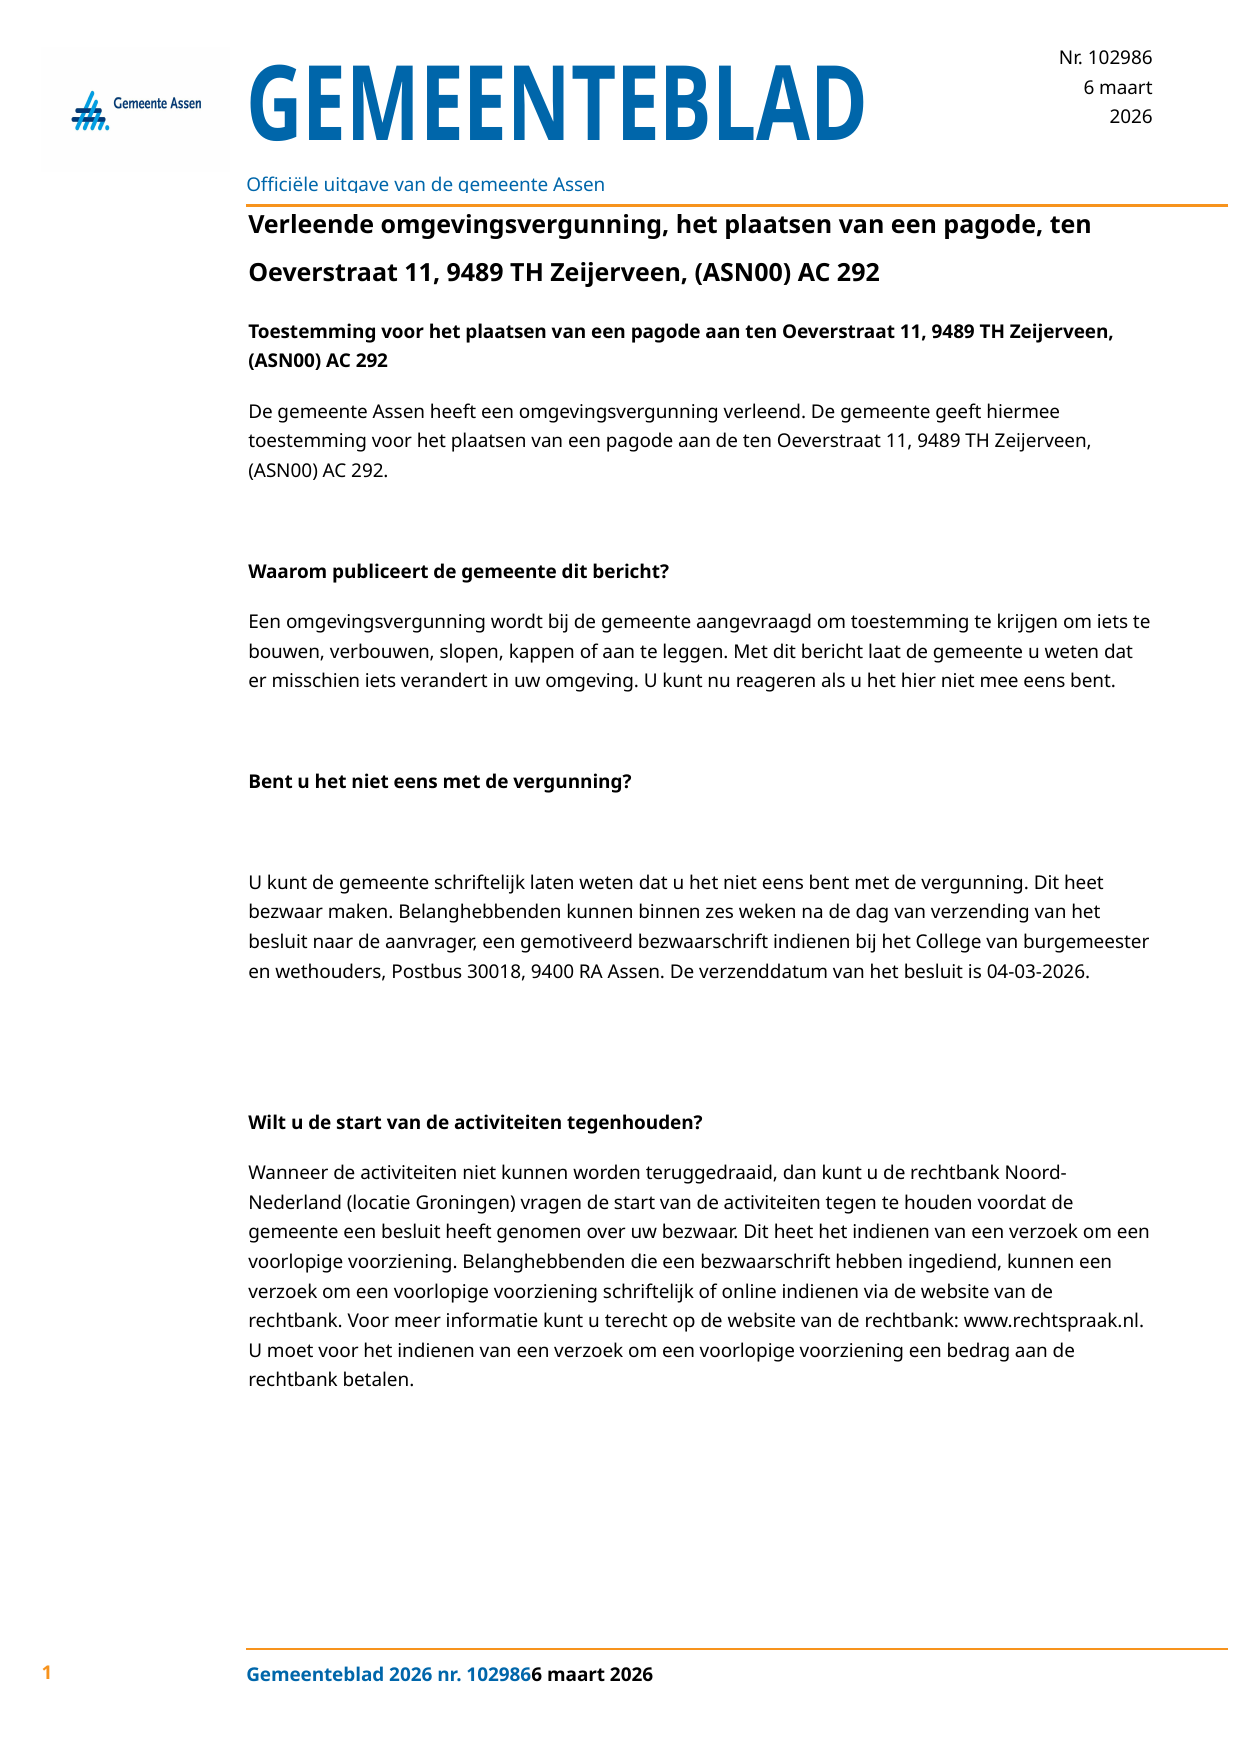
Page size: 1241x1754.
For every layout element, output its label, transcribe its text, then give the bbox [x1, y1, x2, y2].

text Toestemming voor het plaatsen van een pagode aan ten Oeverstraat 11, 9489 TH Zeijerveen, (ASN00) AC 292 [248, 318, 1152, 373]
text Wanneer de activiteiten niet kunnen worden teruggedraaid, dan kunt u de rechtbank Noord-Nederland (locatie Groningen) vragen de start van de activiteiten tegen te houden voordat de gemeente een besluit heeft genomen over uw bezwaar. Dit heet het indienen van een verzoek om een voorlopige voorziening. Belanghebbenden die een bezwaarschrift hebben ingediend, kunnen een verzoek om een voorlopige voorziening schriftelijk of online indienen via de website van de rechtbank. Voor meer informatie kunt u terecht op de website van de rechtbank: www.rechtspraak.nl. U moet voor het indienen van een verzoek om een voorlopige voorziening een bedrag aan de rechtbank betalen. [248, 1159, 1152, 1392]
text Verleende omgevingsvergunning, het plaatsen van een pagode, ten Oeverstraat 11, 9489 TH Zeijerveen, (ASN00) AC 292 [248, 207, 1152, 288]
text Waarom publiceert de gemeente dit bericht? [248, 558, 1152, 584]
text Een omgevingsvergunning wordt bij de gemeente aangevraagd om toestemming te krijgen om iets te bouwen, verbouwen, slopen, kappen of aan te leggen. Met dit bericht laat de gemeente u weten dat er misschien iets verandert in uw omgeving. U kunt nu reageren als u het hier niet mee eens bent. [248, 608, 1152, 693]
picture [41, 47, 231, 172]
text Bent u het niet eens met de vergunning? [248, 768, 1152, 794]
text De gemeente Assen heeft een omgevingsvergunning verleend. De gemeente geeft hiermee toestemming voor het plaatsen van een pagode aan de ten Oeverstraat 11, 9489 TH Zeijerveen, (ASN00) AC 292. [248, 398, 1152, 483]
text Wilt u de start van de activiteiten tegenhouden? [248, 1109, 1152, 1135]
text U kunt de gemeente schriftelijk laten weten dat u het niet eens bent met de vergunning. Dit heet bezwaar maken. Belanghebbenden kunnen binnen zes weken na de dag van verzending van het besluit naar de aanvrager, een gemotiveerd bezwaarschrift indienen bij het College van burgemeester en wethouders, Postbus 30018, 9400 RA Assen. De verzenddatum van het besluit is 04-03-2026. [248, 869, 1152, 984]
